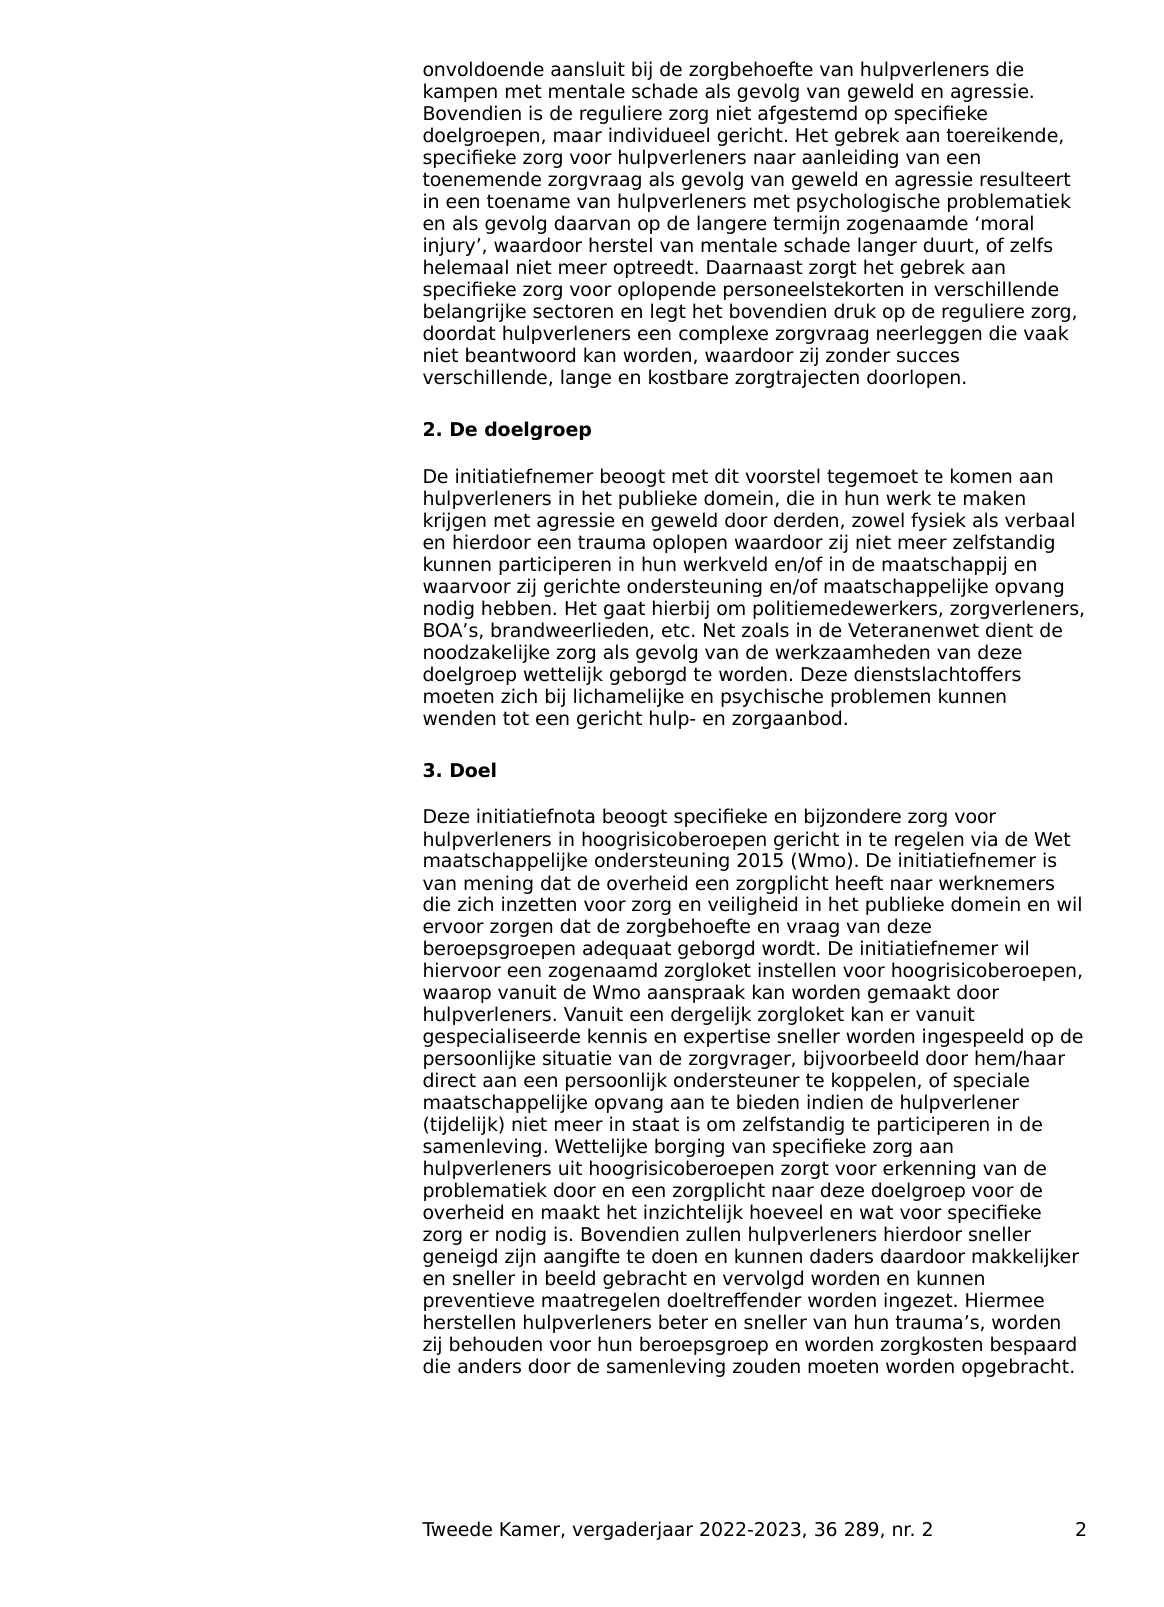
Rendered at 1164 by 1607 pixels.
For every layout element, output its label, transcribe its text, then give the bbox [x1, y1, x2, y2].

text onvoldoende aansluit bij de zorgbehoefte van hulpverleners die kampen met mentale schade als gevolg van geweld en agressie. Bovendien is de reguliere zorg niet afgestemd op specifieke doelgroepen, maar individueel gericht. Het gebrek aan toereikende, specifieke zorg voor hulpverleners naar aanleiding van een toenemende zorgvraag als gevolg van geweld en agressie resulteert in een toename van hulpverleners met psychologische problematiek en als gevolg daarvan op de langere termijn zogenaamde ‘moral injury’, waardoor herstel van mentale schade langer duurt, of zelfs helemaal niet meer optreedt. Daarnaast zorgt het gebrek aan specifieke zorg voor oplopende personeelstekorten in verschillende belangrijke sectoren en legt het bovendien druk op de reguliere zorg, doordat hulpverleners een complexe zorgvraag neerleggen die vaak niet beantwoord kan worden, waardoor zij zonder succes verschillende, lange en kostbare zorgtrajecten doorlopen. [422, 59, 1087, 389]
subtitle 2. De doelgroep [422, 419, 1087, 441]
text De initiatiefnemer beoogt met dit voorstel tegemoet te komen aan hulpverleners in het publieke domein, die in hun werk te maken krijgen met agressie en geweld door derden, zowel fysiek als verbaal en hierdoor een trauma oplopen waardoor zij niet meer zelfstandig kunnen participeren in hun werkveld en/of in de maatschappij en waarvoor zij gerichte ondersteuning en/of maatschappelijke opvang nodig hebben. Het gaat hierbij om politiemedewerkers, zorgverleners, BOA’s, brandweerlieden, etc. Net zoals in de Veteranenwet dient de noodzakelijke zorg als gevolg van de werkzaamheden van deze doelgroep wettelijk geborgd te worden. Deze dienstslachtoffers moeten zich bij lichamelijke en psychische problemen kunnen wenden tot een gericht hulp- en zorgaanbod. [422, 466, 1087, 729]
subtitle 3. Doel [422, 759, 1087, 781]
text Deze initiatiefnota beoogt specifieke en bijzondere zorg voor hulpverleners in hoogrisicoberoepen gericht in te regelen via de Wet maatschappelijke ondersteuning 2015 (Wmo). De initiatiefnemer is van mening dat de overheid een zorgplicht heeft naar werknemers die zich inzetten voor zorg en veiligheid in het publieke domein en wil ervoor zorgen dat de zorgbehoefte en vraag van deze beroepsgroepen adequaat geborgd wordt. De initiatiefnemer wil hiervoor een zogenaamd zorgloket instellen voor hoogrisicoberoepen, waarop vanuit de Wmo aanspraak kan worden gemaakt door hulpverleners. Vanuit een dergelijk zorgloket kan er vanuit gespecialiseerde kennis en expertise sneller worden ingespeeld op de persoonlijke situatie van de zorgvrager, bijvoorbeeld door hem/haar direct aan een persoonlijk ondersteuner te koppelen, of speciale maatschappelijke opvang aan te bieden indien de hulpverlener (tijdelijk) niet meer in staat is om zelfstandig te participeren in de samenleving. Wettelijke borging van specifieke zorg aan hulpverleners uit hoogrisicoberoepen zorgt voor erkenning van de problematiek door en een zorgplicht naar deze doelgroep voor de overheid en maakt het inzichtelijk hoeveel en wat voor specifieke zorg er nodig is. Bovendien zullen hulpverleners hierdoor sneller geneigd zijn aangifte te doen en kunnen daders daardoor makkelijker en sneller in beeld gebracht en vervolgd worden en kunnen preventieve maatregelen doeltreffender worden ingezet. Hiermee herstellen hulpverleners beter en sneller van hun trauma’s, worden zij behouden voor hun beroepsgroep en worden zorgkosten bespaard die anders door de samenleving zouden moeten worden opgebracht. [422, 806, 1087, 1378]
